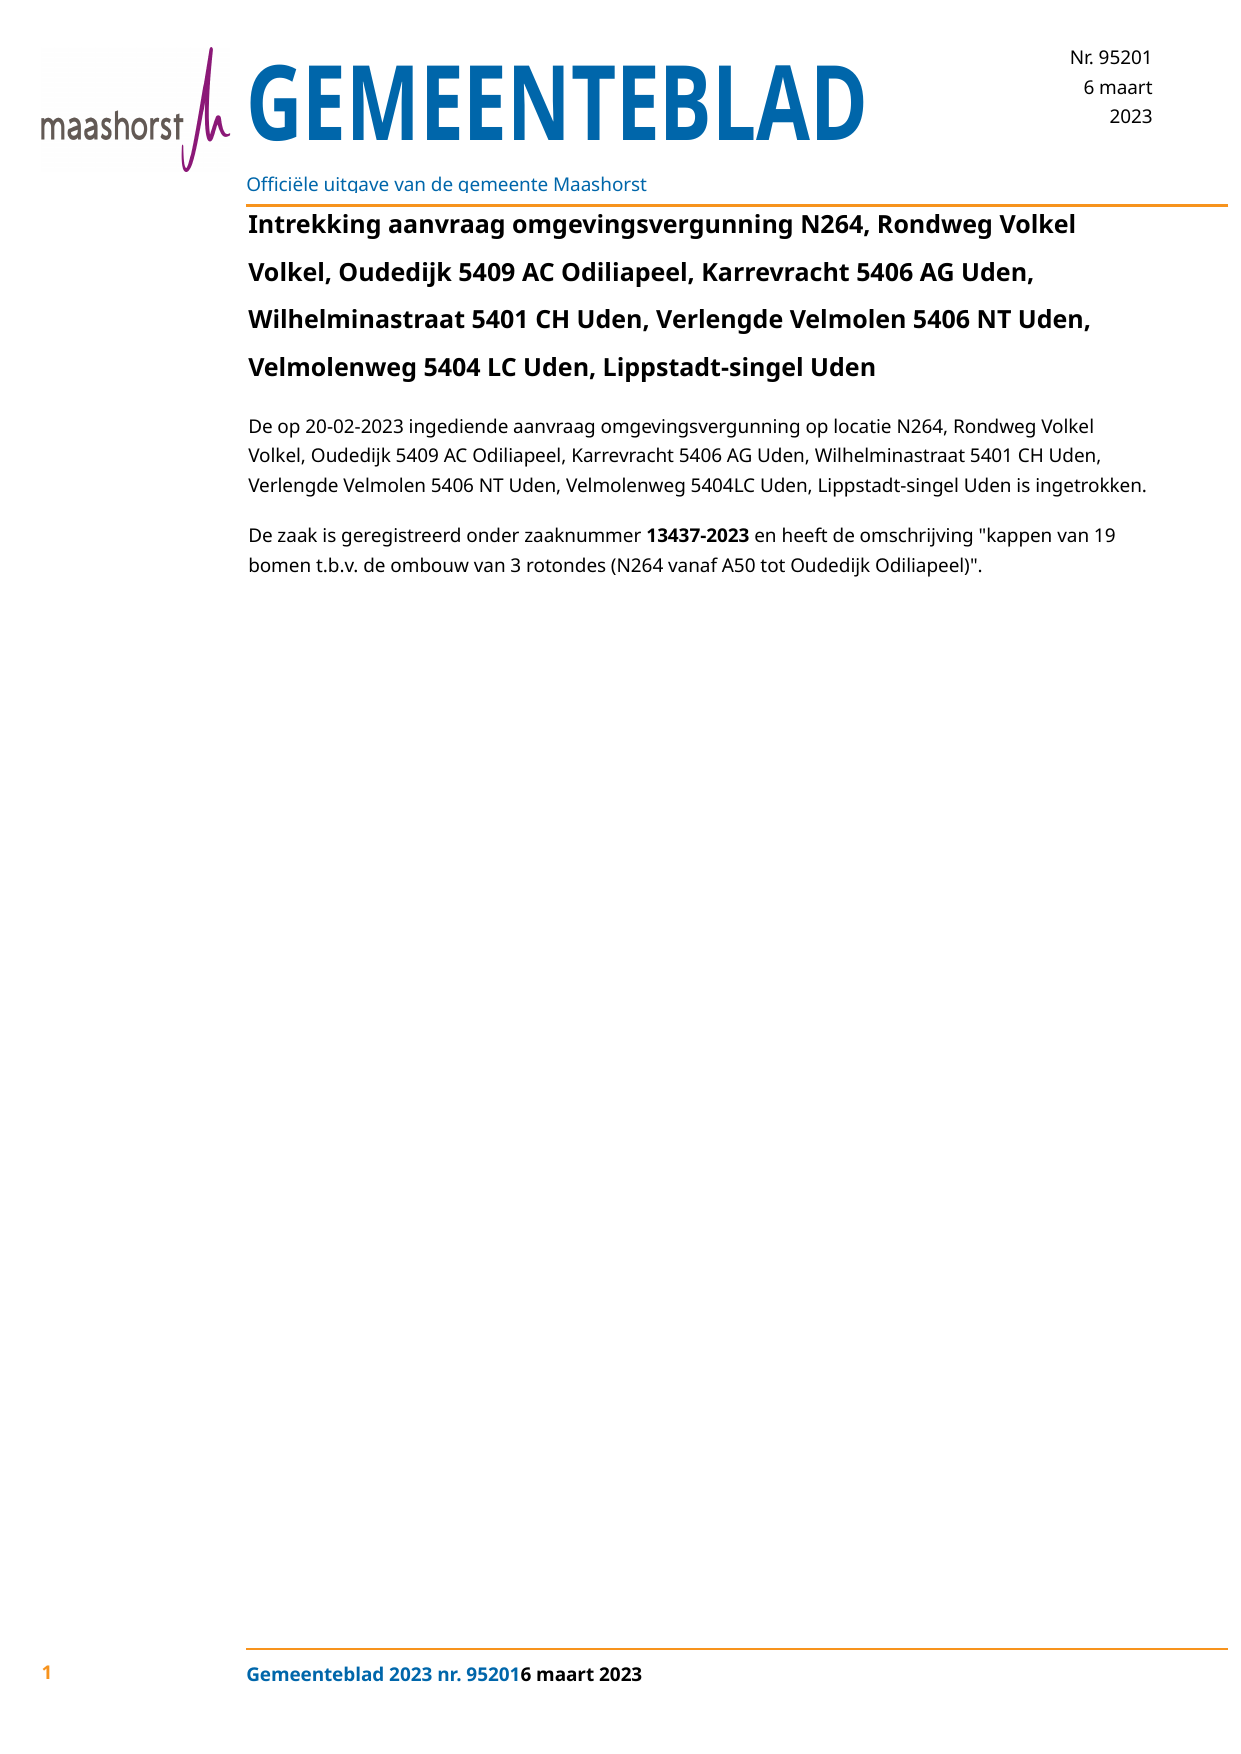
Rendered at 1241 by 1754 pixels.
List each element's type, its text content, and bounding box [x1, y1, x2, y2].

text De zaak is geregistreerd onder zaaknummer 13437-2023 en heeft de omschrijving "kappen van 19 bomen t.b.v. de ombouw van 3 rotondes (N264 vanaf A50 tot Oudedijk Odiliapeel)". [248, 523, 1152, 578]
picture [41, 47, 231, 172]
text Intrekking aanvraag omgevingsvergunning N264, Rondweg Volkel Volkel, Oudedijk 5409 AC Odiliapeel, Karrevracht 5406 AG Uden, Wilhelminastraat 5401 CH Uden, Verlengde Velmolen 5406 NT Uden, Velmolenweg 5404 LC Uden, Lippstadt-singel Uden [248, 207, 1152, 384]
text De op 20-02-2023 ingediende aanvraag omgevingsvergunning op locatie N264, Rondweg Volkel Volkel, Oudedijk 5409 AC Odiliapeel, Karrevracht 5406 AG Uden, Wilhelminastraat 5401 CH Uden, Verlengde Velmolen 5406 NT Uden, Velmolenweg 5404LC Uden, Lippstadt-singel Uden is ingetrokken. [248, 413, 1152, 498]
